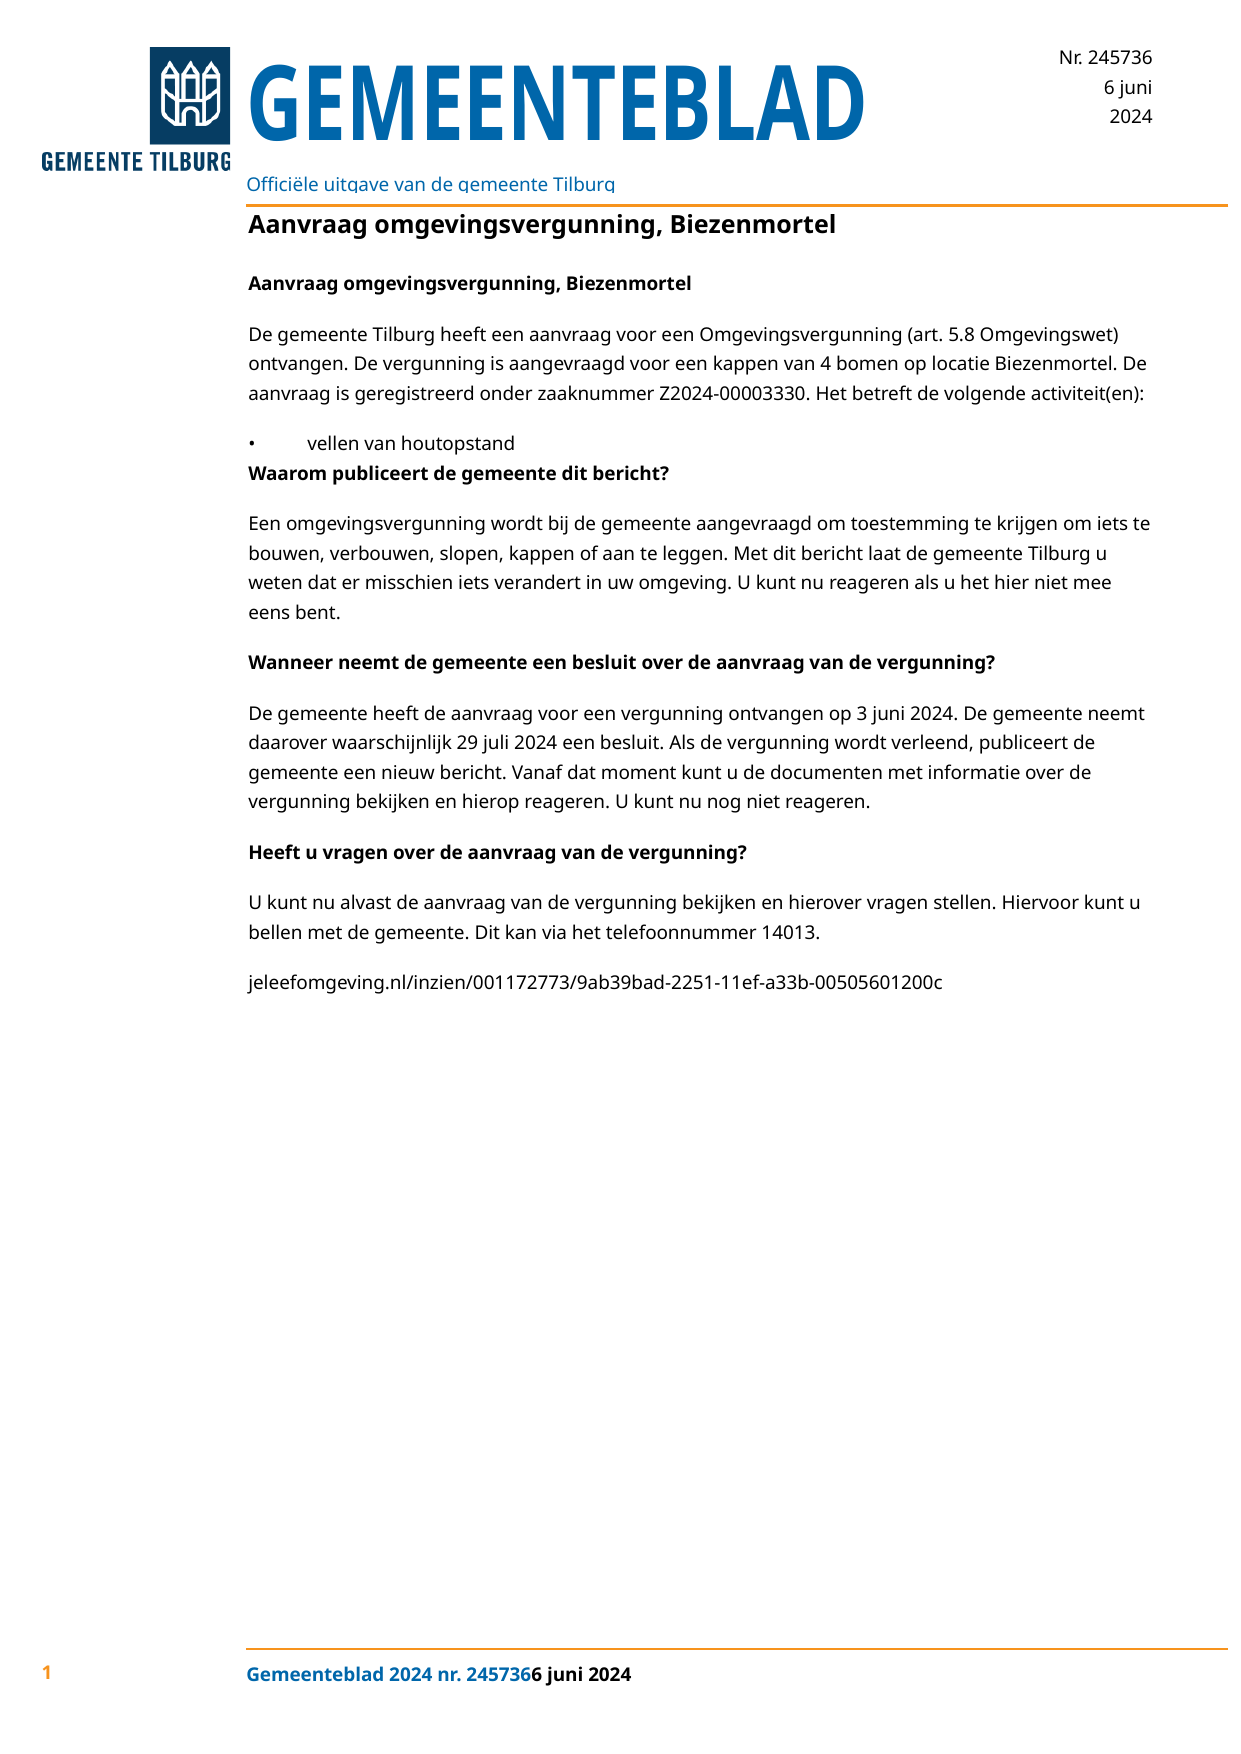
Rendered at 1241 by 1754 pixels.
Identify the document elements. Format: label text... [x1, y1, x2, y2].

text jeleefomgeving.nl/inzien/001172773/9ab39bad-2251-11ef-a33b-00505601200c [248, 969, 1152, 995]
text Een omgevingsvergunning wordt bij de gemeente aangevraagd om toestemming te krijgen om iets te bouwen, verbouwen, slopen, kappen of aan te leggen. Met dit bericht laat de gemeente Tilburg u weten dat er misschien iets verandert in uw omgeving. U kunt nu reageren als u het hier niet mee eens bent. [248, 510, 1152, 625]
text Wanneer neemt de gemeente een besluit over de aanvraag van de vergunning? [248, 649, 1152, 675]
picture [41, 47, 231, 172]
text Aanvraag omgevingsvergunning, Biezenmortel [248, 270, 1152, 296]
text U kunt nu alvast de aanvraag van de vergunning bekijken en hierover vragen stellen. Hiervoor kunt u bellen met de gemeente. Dit kan via het telefoonnummer 14013. [248, 889, 1152, 945]
text De gemeente Tilburg heeft een aanvraag voor een Omgevingsvergunning (art. 5.8 Omgevingswet) ontvangen. De vergunning is aangevraagd voor een kappen van 4 bomen op locatie Biezenmortel. De aanvraag is geregistreerd onder zaaknummer Z2024-00003330. Het betreft de volgende activiteit(en): [248, 321, 1152, 406]
text Heeft u vragen over de aanvraag van de vergunning? [248, 839, 1152, 865]
text Waarom publiceert de gemeente dit bericht? [248, 460, 1152, 486]
text De gemeente heeft de aanvraag voor een vergunning ontvangen op 3 juni 2024. De gemeente neemt daarover waarschijnlijk 29 juli 2024 een besluit. Als de vergunning wordt verleend, publiceert de gemeente een nieuw bericht. Vanaf dat moment kunt u de documenten met informatie over de vergunning bekijken en hierop reageren. U kunt nu nog niet reageren. [248, 700, 1152, 814]
list vellen van houtopstand [248, 430, 1152, 456]
text Aanvraag omgevingsvergunning, Biezenmortel [248, 207, 1152, 241]
